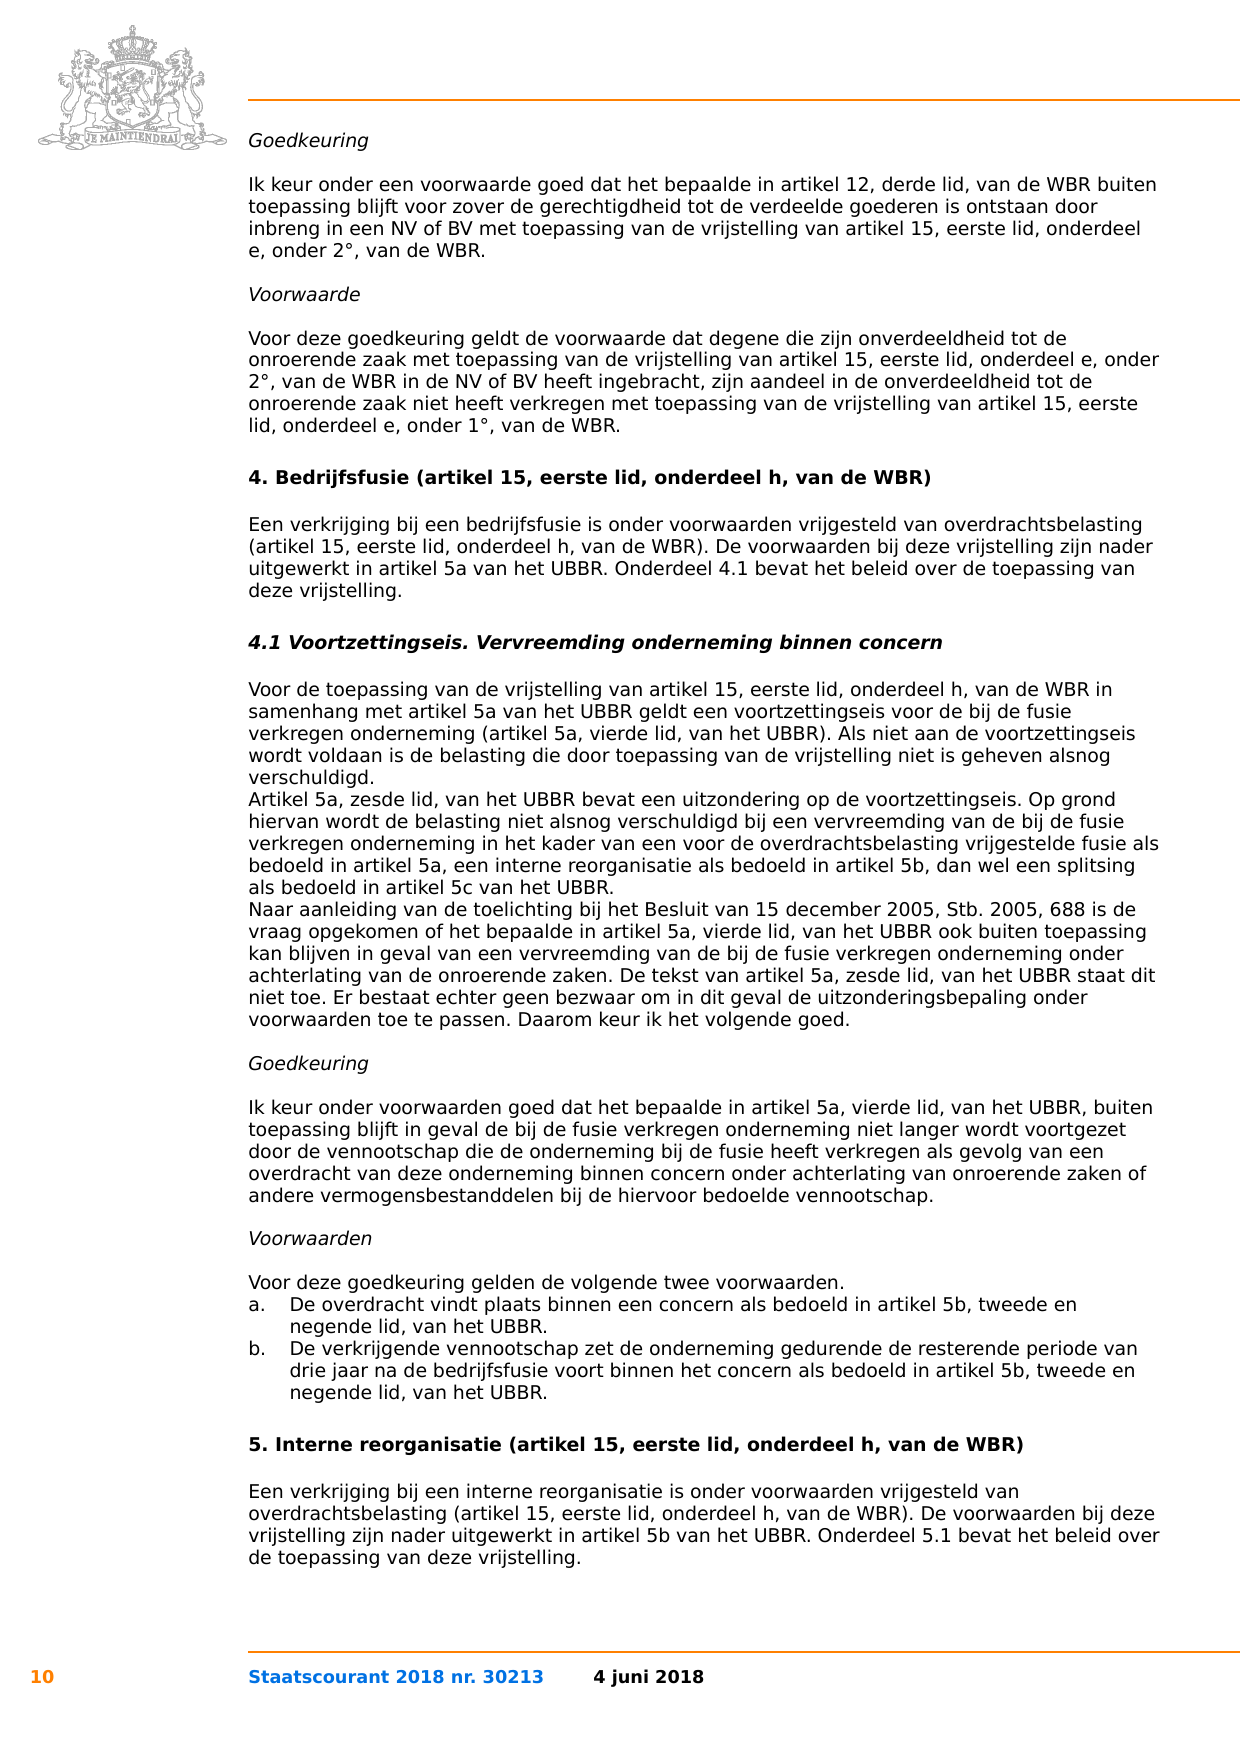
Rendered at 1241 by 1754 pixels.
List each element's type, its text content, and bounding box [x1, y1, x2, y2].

text Ik keur onder een voorwaarde goed dat het bepaalde in artikel 12, derde lid, van de WBR buiten toepassing blijft voor zover de gerechtigdheid tot de verdeelde goederen is ontstaan door inbreng in een NV of BV met toepassing van de vrijstelling van artikel 15, eerste lid, onderdeel e, onder 2°, van de WBR. [248, 174, 1163, 262]
text Ik keur onder voorwaarden goed dat het bepaalde in artikel 5a, vierde lid, van het UBBR, buiten toepassing blijft in geval de bij de fusie verkregen onderneming niet langer wordt voortgezet door de vennootschap die de onderneming bij de fusie heeft verkregen als gevolg van een overdracht van deze onderneming binnen concern onder achterlating van onroerende zaken of andere vermogensbestanddelen bij de hiervoor bedoelde vennootschap. [248, 1097, 1163, 1206]
text a. De overdracht vindt plaats binnen een concern als bedoeld in artikel 5b, tweede en negende lid, van het UBBR. [248, 1294, 1163, 1338]
text Een verkrijging bij een bedrijfsfusie is onder voorwaarden vrijgesteld van overdrachtsbelasting (artikel 15, eerste lid, onderdeel h, van de WBR). De voorwaarden bij deze vrijstelling zijn nader uitgewerkt in artikel 5a van het UBBR. Onderdeel 4.1 bevat het beleid over de toepassing van deze vrijstelling. [248, 514, 1163, 602]
text Voor deze goedkeuring gelden de volgende twee voorwaarden. [248, 1272, 1163, 1294]
text Artikel 5a, zesde lid, van het UBBR bevat een uitzondering op de voortzettingseis. Op grond hiervan wordt de belasting niet alsnog verschuldigd bij een vervreemding van de bij de fusie verkregen onderneming in het kader van een voor de overdrachtsbelasting vrijgestelde fusie als bedoeld in artikel 5a, een interne reorganisatie als bedoeld in artikel 5b, dan wel een splitsing als bedoeld in artikel 5c van het UBBR. [248, 789, 1163, 899]
text Voor deze goedkeuring geldt de voorwaarde dat degene die zijn onverdeeldheid tot de onroerende zaak met toepassing van de vrijstelling van artikel 15, eerste lid, onderdeel e, onder 2°, van de WBR in de NV of BV heeft ingebracht, zijn aandeel in de onverdeeldheid tot de onroerende zaak niet heeft verkregen met toepassing van de vrijstelling van artikel 15, eerste lid, onderdeel e, onder 1°, van de WBR. [248, 327, 1163, 437]
subtitle 5. Interne reorganisatie (artikel 15, eerste lid, onderdeel h, van de WBR) [248, 1434, 1163, 1456]
subtitle 4.1 Voortzettingseis. Vervreemding onderneming binnen concern [248, 632, 1163, 654]
text Een verkrijging bij een interne reorganisatie is onder voorwaarden vrijgesteld van overdrachtsbelasting (artikel 15, eerste lid, onderdeel h, van de WBR). De voorwaarden bij deze vrijstelling zijn nader uitgewerkt in artikel 5b van het UBBR. Onderdeel 5.1 bevat het beleid over de toepassing van deze vrijstelling. [248, 1481, 1163, 1569]
subtitle Goedkeuring [248, 1053, 1163, 1075]
text Naar aanleiding van de toelichting bij het Besluit van 15 december 2005, Stb. 2005, 688 is de vraag opgekomen of het bepaalde in artikel 5a, vierde lid, van het UBBR ook buiten toepassing kan blijven in geval van een vervreemding van de bij de fusie verkregen onderneming onder achterlating van de onroerende zaken. De tekst van artikel 5a, zesde lid, van het UBBR staat dit niet toe. Er bestaat echter geen bezwaar om in dit geval de uitzonderingsbepaling onder voorwaarden toe te passen. Daarom keur ik het volgende goed. [248, 899, 1163, 1031]
subtitle 4. Bedrijfsfusie (artikel 15, eerste lid, onderdeel h, van de WBR) [248, 467, 1163, 489]
picture [38, 25, 227, 150]
subtitle Voorwaarde [248, 283, 1163, 306]
text Voor de toepassing van de vrijstelling van artikel 15, eerste lid, onderdeel h, van de WBR in samenhang met artikel 5a van het UBBR geldt een voortzettingseis voor de bij de fusie verkregen onderneming (artikel 5a, vierde lid, van het UBBR). Als niet aan de voortzettingseis wordt voldaan is de belasting die door toepassing van de vrijstelling niet is geheven alsnog verschuldigd. [248, 679, 1163, 789]
text b. De verkrijgende vennootschap zet de onderneming gedurende de resterende periode van drie jaar na de bedrijfsfusie voort binnen het concern als bedoeld in artikel 5b, tweede en negende lid, van het UBBR. [248, 1338, 1163, 1404]
subtitle Goedkeuring [248, 130, 1163, 152]
subtitle Voorwaarden [248, 1228, 1163, 1250]
